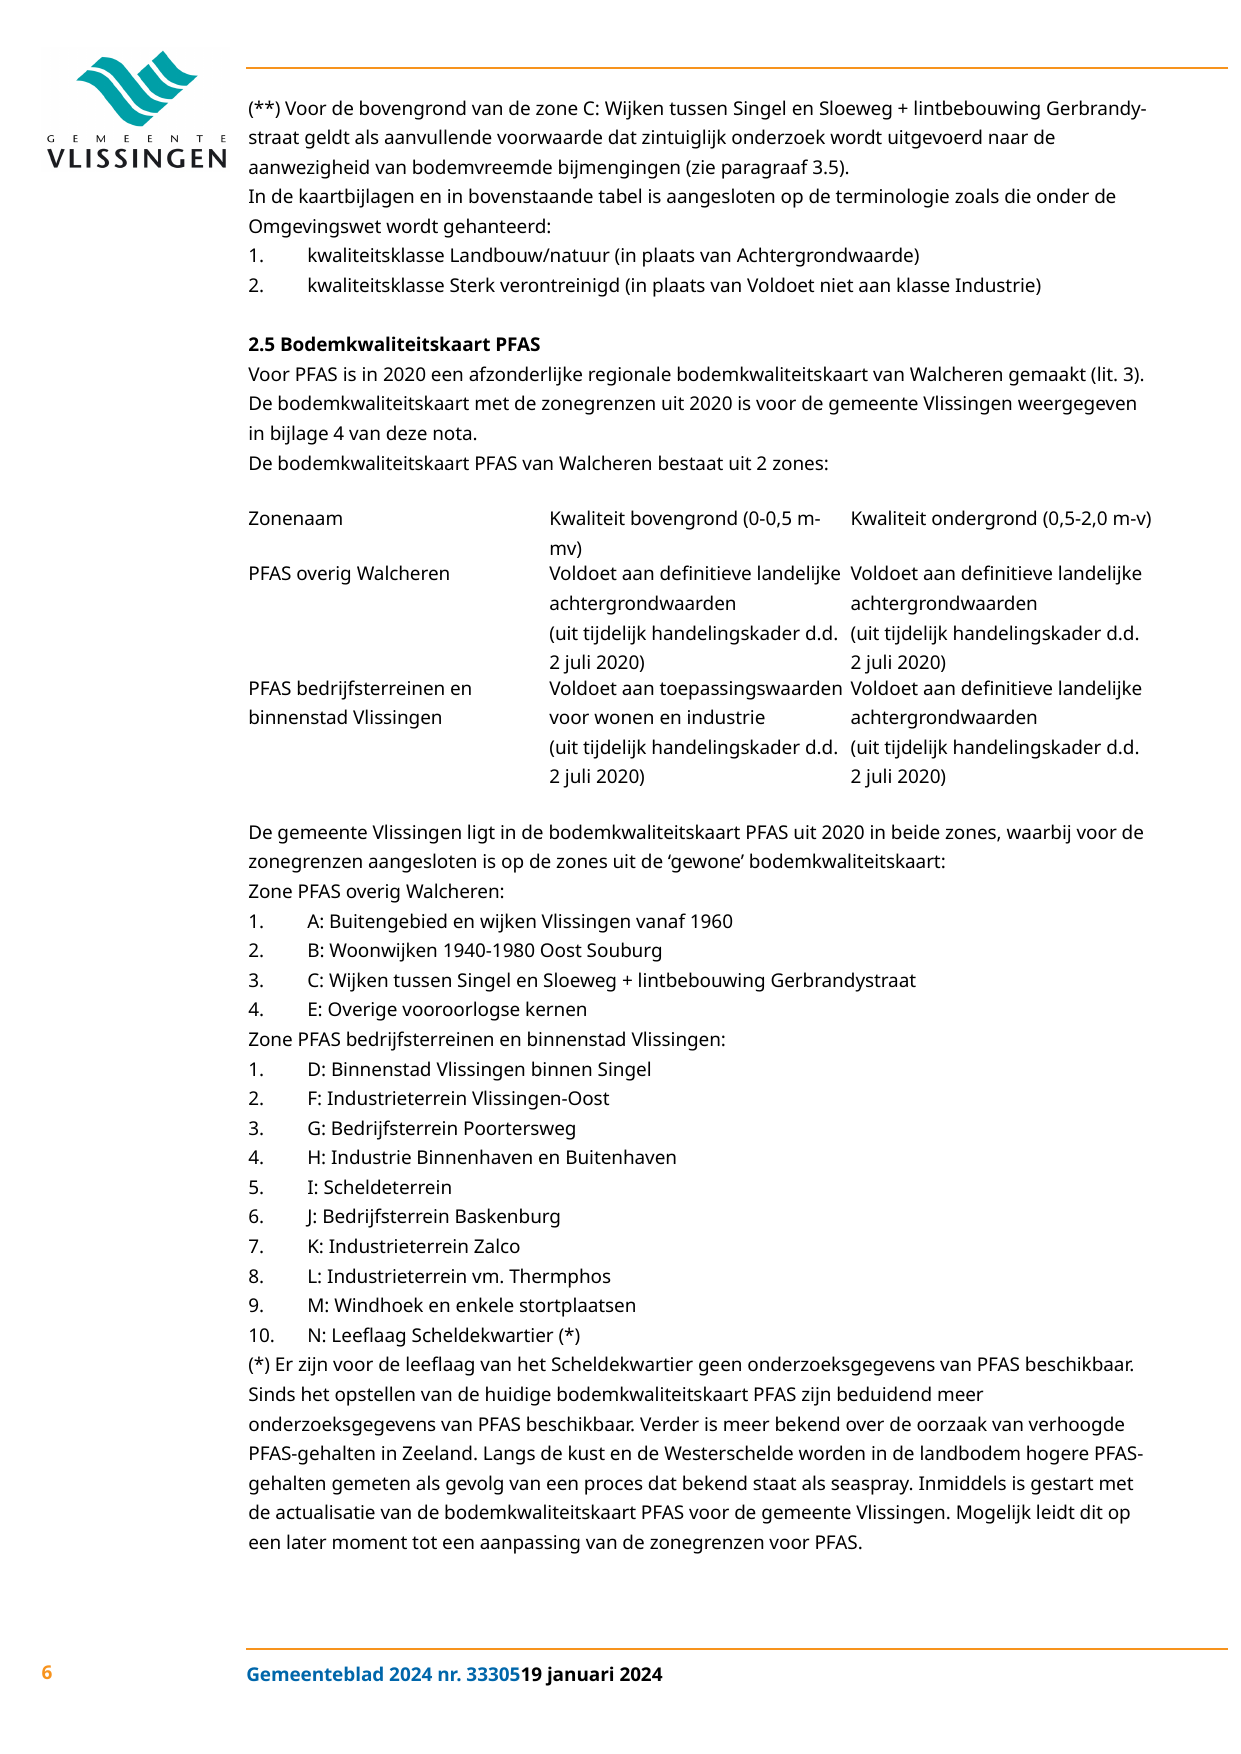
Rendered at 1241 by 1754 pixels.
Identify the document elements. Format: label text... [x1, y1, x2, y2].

table_header Kwaliteit ondergrond (0,5-2,0 m-v) [850, 505, 1152, 561]
list L: Industrieterrein vm. Thermphos [248, 1263, 1152, 1289]
text Voor PFAS is in 2020 een afzonderlijke regionale bodemkwaliteitskaart van Walcheren gemaakt (lit. 3). De bodemkwaliteitskaart met de zonegrenzen uit 2020 is voor de gemeente Vlissingen weergegeven in bijlage 4 van deze nota. [248, 361, 1152, 446]
table_header Zonenaam [248, 505, 549, 561]
picture [41, 47, 231, 172]
list G: Bedrijfsterrein Poortersweg [248, 1115, 1152, 1141]
text De gemeente Vlissingen ligt in de bodemkwaliteitskaart PFAS uit 2020 in beide zones, waarbij voor de zonegrenzen aangesloten is op de zones uit de ‘gewone’ bodemkwaliteitskaart: [248, 819, 1152, 874]
text In de kaartbijlagen en in bovenstaande tabel is aangesloten op de terminologie zoals die onder de Omgevingswet wordt gehanteerd: [248, 183, 1152, 239]
table_cell PFAS bedrijfsterreinen en binnenstad Vlissingen [248, 675, 549, 789]
table_cell Voldoet aan definitieve landelijke achtergrondwaarden (uit tijdelijk handelingskader d.d. 2 juli 2020) [850, 675, 1152, 789]
table_header Kwaliteit bovengrond (0-0,5 m-mv) [549, 505, 850, 561]
list K: Industrieterrein Zalco [248, 1233, 1152, 1259]
list I: Scheldeterrein [248, 1174, 1152, 1200]
table_cell PFAS overig Walcheren [248, 561, 549, 675]
text Zone PFAS overig Walcheren: [248, 878, 1152, 904]
list A: Buitengebied en wijken Vlissingen vanaf 1960 [248, 908, 1152, 934]
list kwaliteitsklasse Sterk verontreinigd (in plaats van Voldoet niet aan klasse Industrie) [248, 272, 1152, 298]
text Sinds het opstellen van de huidige bodemkwaliteitskaart PFAS zijn beduidend meer onderzoeksgegevens van PFAS beschikbaar. Verder is meer bekend over de oorzaak van verhoogde PFAS-gehalten in Zeeland. Langs de kust en de Westerschelde worden in de landbodem hogere PFAS-gehalten gemeten als gevolg van een proces dat bekend staat als seaspray. Inmiddels is gestart met de actualisatie van de bodemkwaliteitskaart PFAS voor de gemeente Vlissingen. Mogelijk leidt dit op een later moment tot een aanpassing van de zonegrenzen voor PFAS. [248, 1381, 1152, 1555]
list D: Binnenstad Vlissingen binnen Singel [248, 1056, 1152, 1082]
text (*) Er zijn voor de leeflaag van het Scheldekwartier geen onderzoeksgegevens van PFAS beschikbaar. [248, 1352, 1152, 1377]
text De bodemkwaliteitskaart PFAS van Walcheren bestaat uit 2 zones: [248, 450, 1152, 476]
list kwaliteitsklasse Landbouw/natuur (in plaats van Achtergrondwaarde) [248, 243, 1152, 268]
text 2.5 Bodemkwaliteitskaart PFAS [248, 331, 1152, 357]
list H: Industrie Binnenhaven en Buitenhaven [248, 1144, 1152, 1170]
list B: Woonwijken 1940-1980 Oost Souburg [248, 937, 1152, 963]
table_cell Voldoet aan definitieve landelijke achtergrondwaarden (uit tijdelijk handelingskader d.d. 2 juli 2020) [549, 561, 850, 675]
text (**) Voor de bovengrond van de zone C: Wijken tussen Singel en Sloeweg + lintbebouwing Gerbrandy-straat geldt als aanvullende voorwaarde dat zintuiglijk onderzoek wordt uitgevoerd naar de aanwezigheid van bodemvreemde bijmengingen (zie paragraaf 3.5). [248, 95, 1152, 180]
text Zone PFAS bedrijfsterreinen en binnenstad Vlissingen: [248, 1026, 1152, 1052]
list F: Industrieterrein Vlissingen-Oost [248, 1085, 1152, 1111]
list E: Overige vooroorlogse kernen [248, 997, 1152, 1022]
list M: Windhoek en enkele stortplaatsen [248, 1292, 1152, 1318]
list N: Leeflaag Scheldekwartier (*) [248, 1322, 1152, 1348]
table_cell Voldoet aan toepassingswaarden voor wonen en industrie (uit tijdelijk handelingskader d.d. 2 juli 2020) [549, 675, 850, 789]
table_cell Voldoet aan definitieve landelijke achtergrondwaarden (uit tijdelijk handelingskader d.d. 2 juli 2020) [850, 561, 1152, 675]
list J: Bedrijfsterrein Baskenburg [248, 1204, 1152, 1229]
list C: Wijken tussen Singel en Sloeweg + lintbebouwing Gerbrandystraat [248, 967, 1152, 993]
